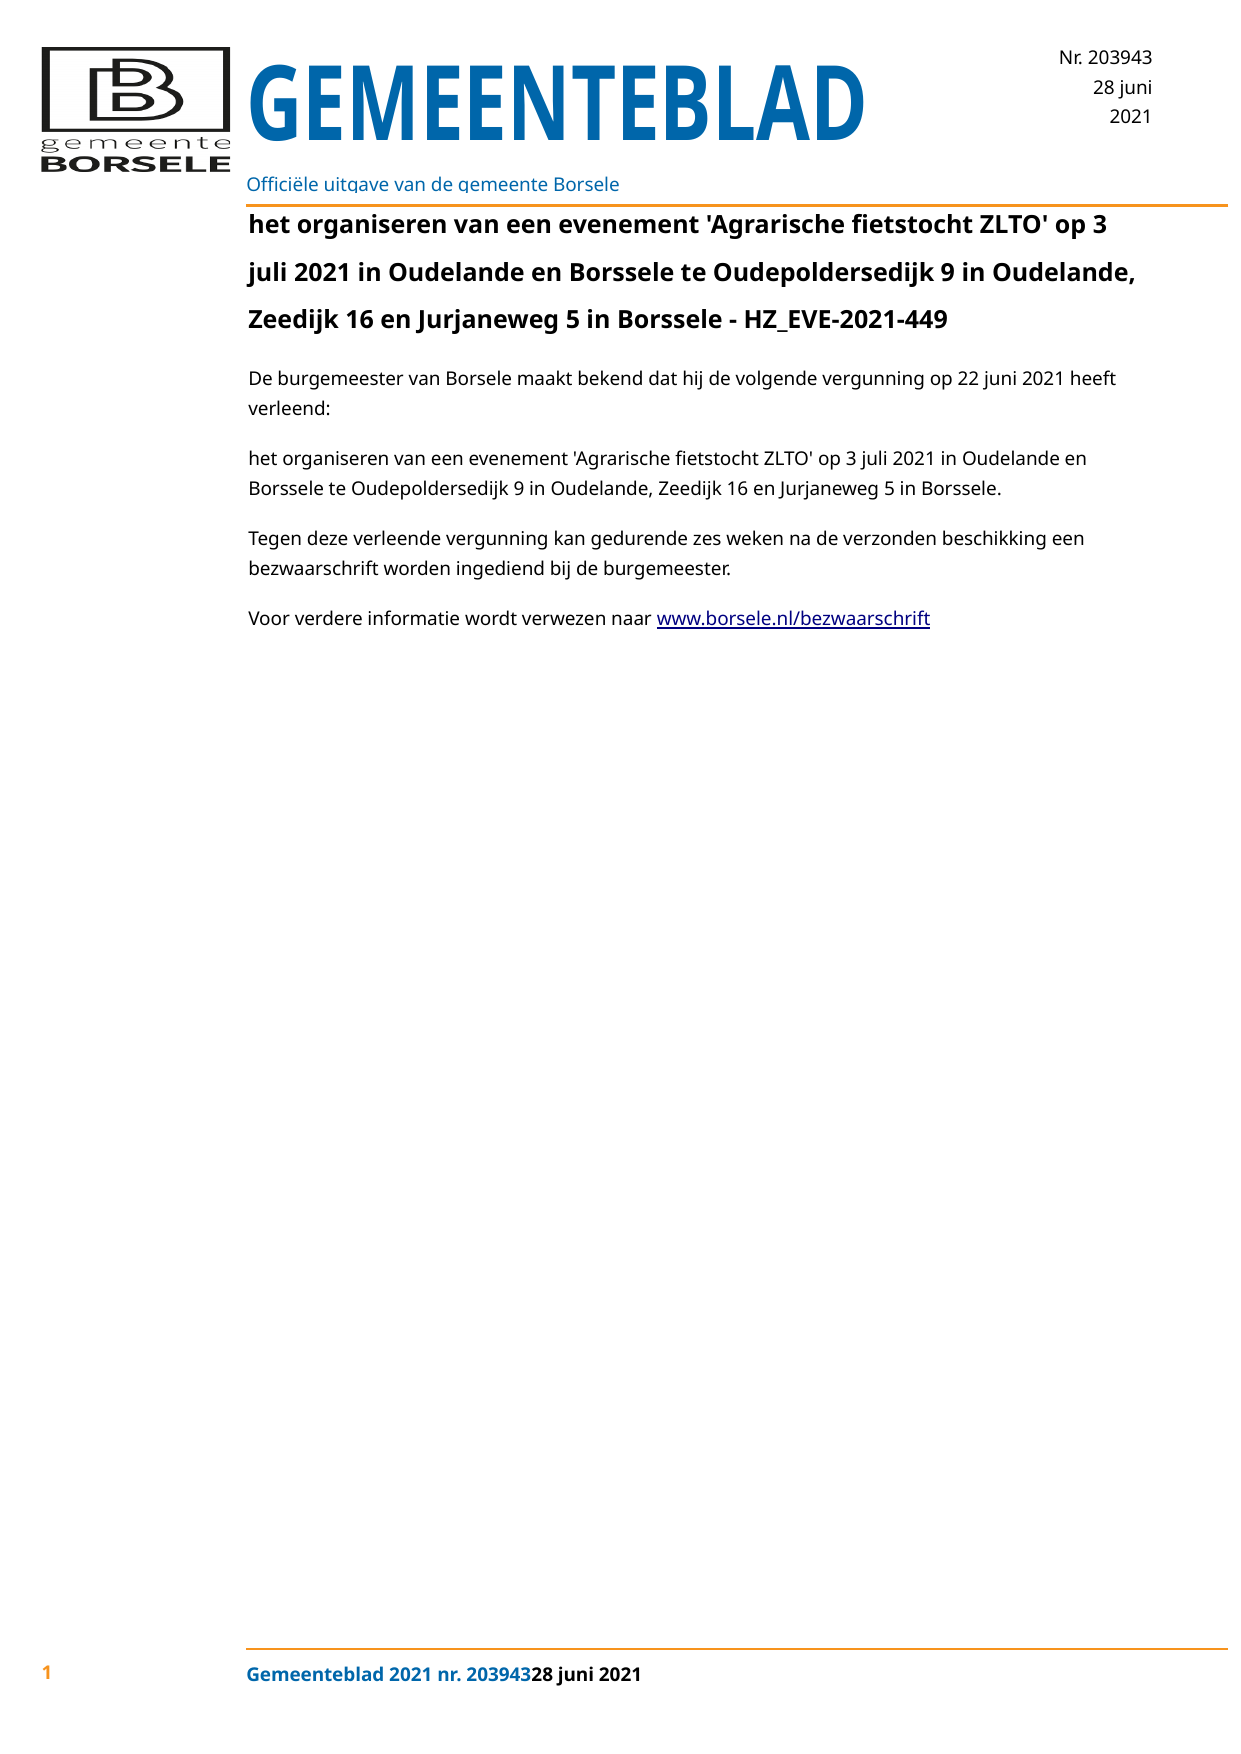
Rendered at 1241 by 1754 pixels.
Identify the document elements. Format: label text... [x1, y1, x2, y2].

text De burgemeester van Borsele maakt bekend dat hij de volgende vergunning op 22 juni 2021 heeft verleend: [248, 366, 1152, 421]
picture [41, 47, 231, 172]
text Tegen deze verleende vergunning kan gedurende zes weken na de verzonden beschikking een bezwaarschrift worden ingediend bij de burgemeester. [248, 526, 1152, 581]
text het organiseren van een evenement 'Agrarische fietstocht ZLTO' op 3 juli 2021 in Oudelande en Borssele te Oudepoldersedijk 9 in Oudelande, Zeedijk 16 en Jurjaneweg 5 in Borssele. [248, 446, 1152, 501]
text het organiseren van een evenement 'Agrarische fietstocht ZLTO' op 3 juli 2021 in Oudelande en Borssele te Oudepoldersedijk 9 in Oudelande, Zeedijk 16 en Jurjaneweg 5 in Borssele - HZ_EVE-2021-449 [248, 207, 1152, 336]
text Voor verdere informatie wordt verwezen naar www.borsele.nl/bezwaarschrift [248, 606, 1152, 631]
